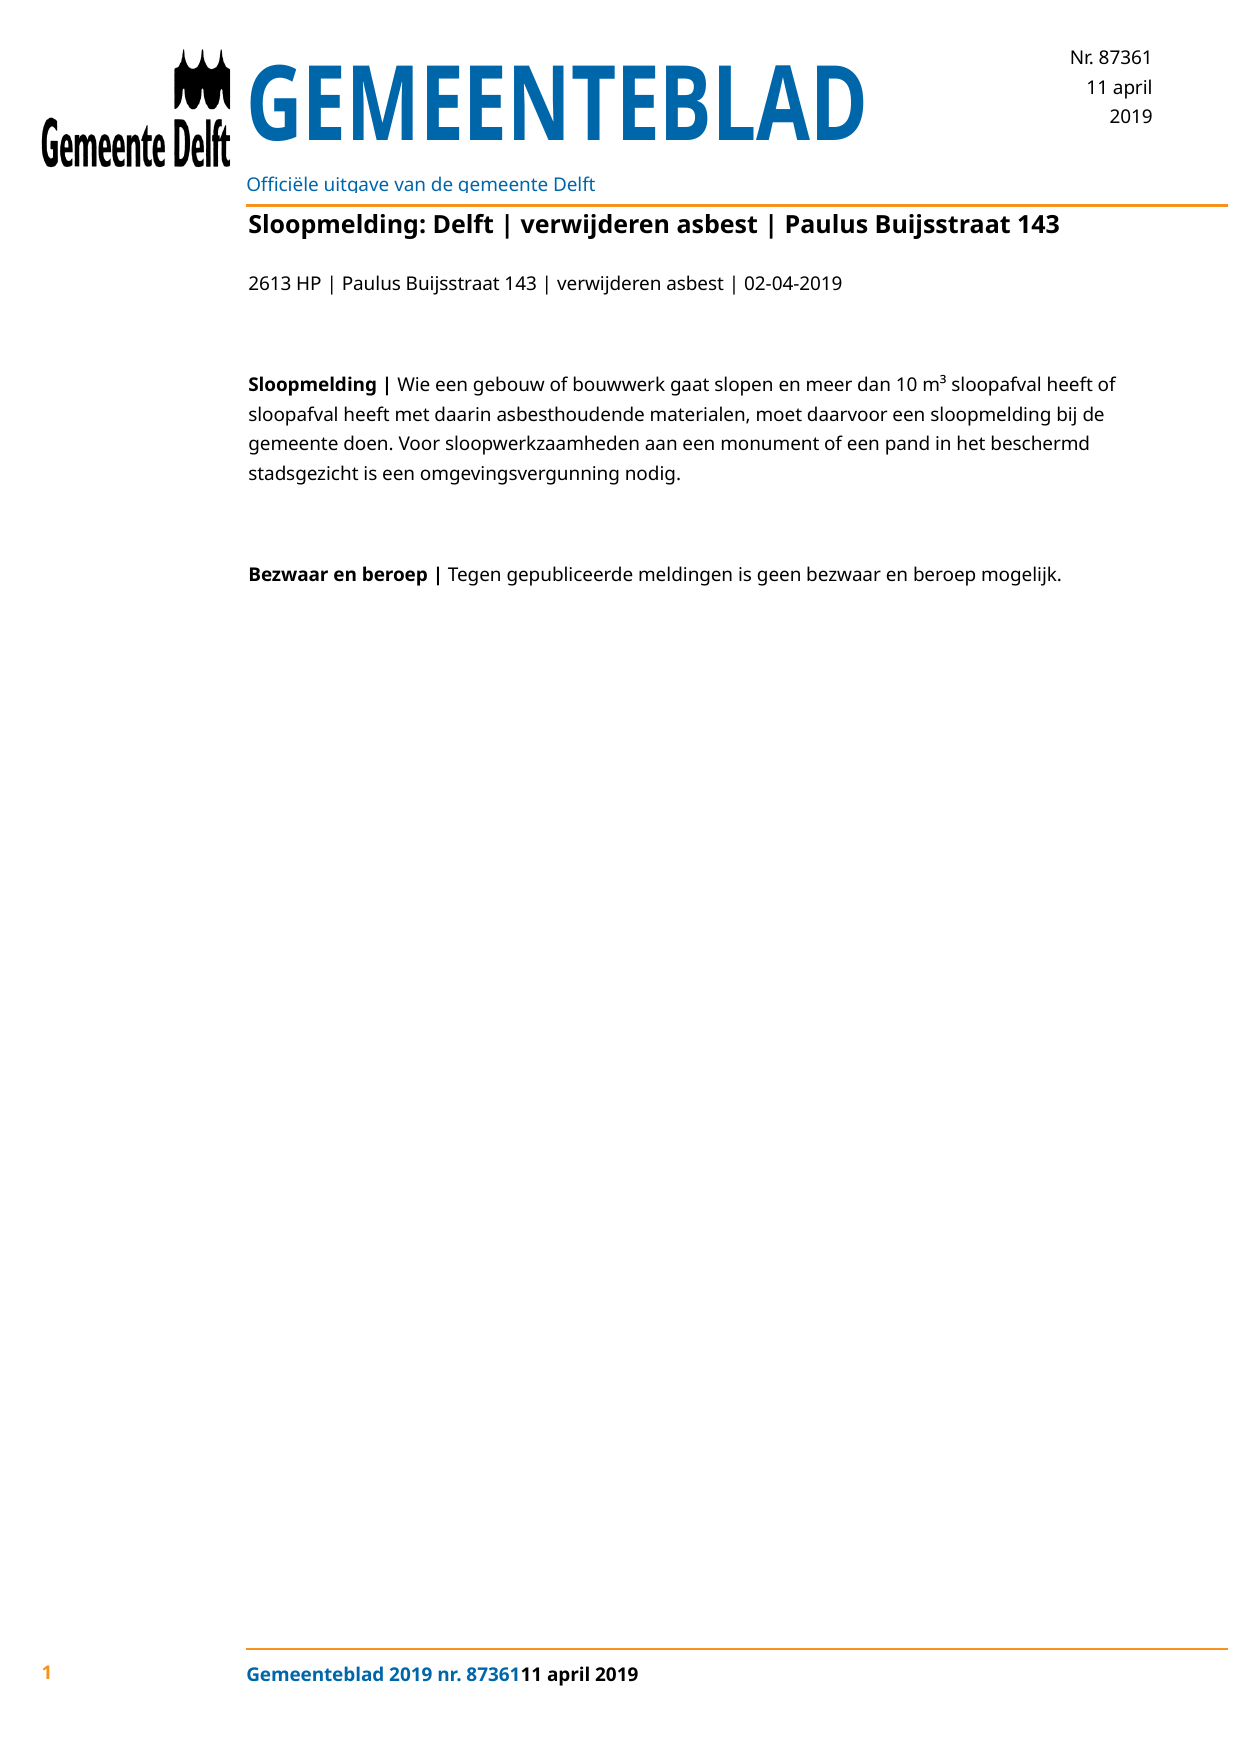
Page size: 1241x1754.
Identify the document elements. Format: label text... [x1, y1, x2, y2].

text 2613 HP | Paulus Buijsstraat 143 | verwijderen asbest | 02-04-2019 [248, 270, 1152, 296]
text Sloopmelding: Delft | verwijderen asbest | Paulus Buijsstraat 143 [248, 207, 1152, 241]
text Sloopmelding | Wie een gebouw of bouwwerk gaat slopen en meer dan 10 m³ sloopafval heeft of sloopafval heeft met daarin asbesthoudende materialen, moet daarvoor een sloopmelding bij de gemeente doen. Voor sloopwerkzaamheden aan een monument of een pand in het beschermd stadsgezicht is een omgevingsvergunning nodig. [248, 371, 1152, 486]
text Bezwaar en beroep | Tegen gepubliceerde meldingen is geen bezwaar en beroep mogelijk. [248, 561, 1152, 586]
picture [41, 47, 231, 172]
